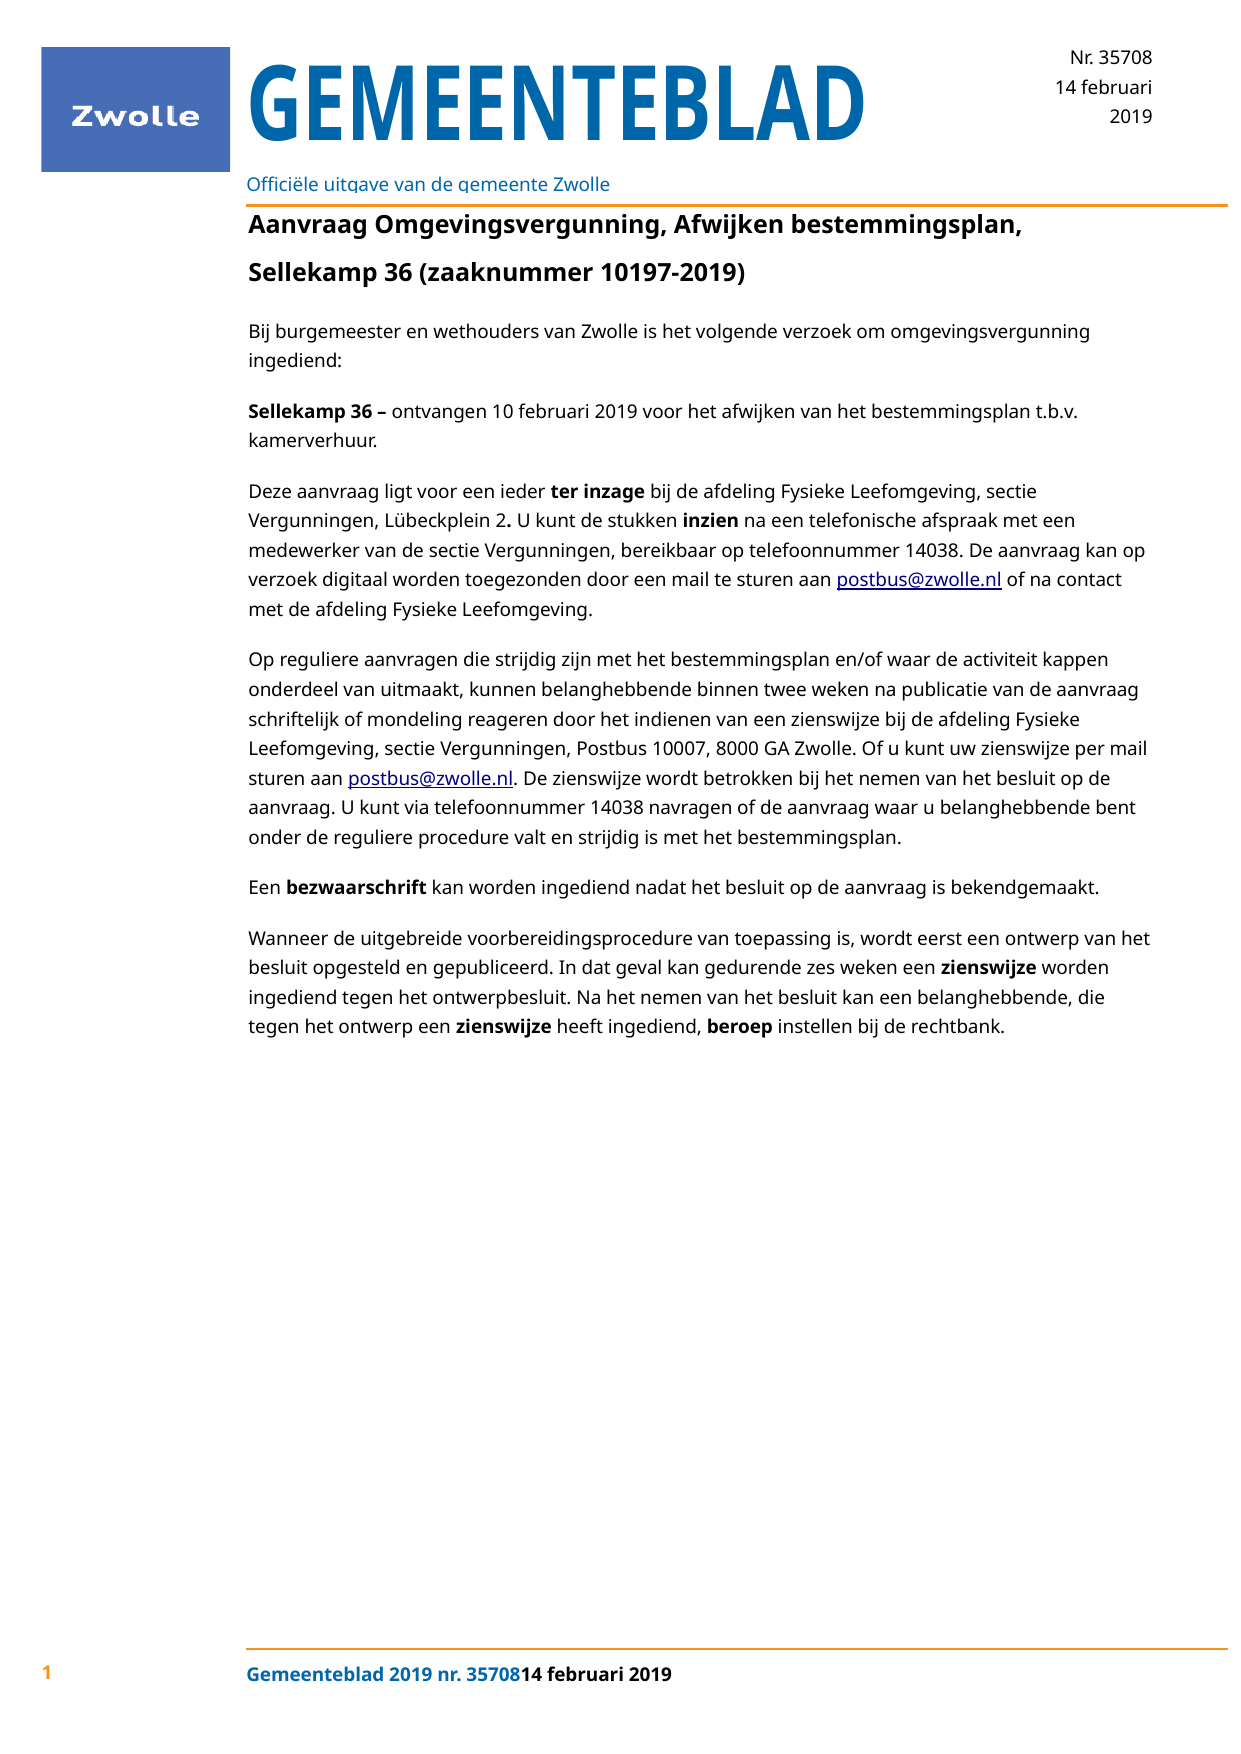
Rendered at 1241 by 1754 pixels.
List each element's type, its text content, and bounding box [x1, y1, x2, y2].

text Een bezwaarschrift kan worden ingediend nadat het besluit op de aanvraag is bekendgemaakt. [248, 874, 1152, 900]
text Op reguliere aanvragen die strijdig zijn met het bestemmingsplan en/of waar de activiteit kappen onderdeel van uitmaakt, kunnen belanghebbende binnen twee weken na publicatie van de aanvraag schriftelijk of mondeling reageren door het indienen van een zienswijze bij de afdeling Fysieke Leefomgeving, sectie Vergunningen, Postbus 10007, 8000 GA Zwolle. Of u kunt uw zienswijze per mail sturen aan postbus@zwolle.nl. De zienswijze wordt betrokken bij het nemen van het besluit op de aanvraag. U kunt via telefoonnummer 14038 navragen of de aanvraag waar u belanghebbende bent onder de reguliere procedure valt en strijdig is met het bestemmingsplan. [248, 647, 1152, 850]
text Aanvraag Omgevingsvergunning, Afwijken bestemmingsplan, Sellekamp 36 (zaaknummer 10197-2019) [248, 207, 1152, 288]
text Deze aanvraag ligt voor een ieder ter inzage bij de afdeling Fysieke Leefomgeving, sectie Vergunningen, Lübeckplein 2. U kunt de stukken inzien na een telefonische afspraak met een medewerker van de sectie Vergunningen, bereikbaar op telefoonnummer 14038. De aanvraag kan op verzoek digitaal worden toegezonden door een mail te sturen aan postbus@zwolle.nl of na contact met de afdeling Fysieke Leefomgeving. [248, 478, 1152, 622]
picture [41, 47, 231, 172]
text Wanneer de uitgebreide voorbereidingsprocedure van toepassing is, wordt eerst een ontwerp van het besluit opgesteld en gepubliceerd. In dat geval kan gedurende zes weken een zienswijze worden ingediend tegen het ontwerpbesluit. Na het nemen van het besluit kan een belanghebbende, die tegen het ontwerp een zienswijze heeft ingediend, beroep instellen bij de rechtbank. [248, 925, 1152, 1039]
text Sellekamp 36 – ontvangen 10 februari 2019 voor het afwijken van het bestemmingsplan t.b.v. kamerverhuur. [248, 398, 1152, 453]
text Bij burgemeester en wethouders van Zwolle is het volgende verzoek om omgevingsvergunning ingediend: [248, 318, 1152, 373]
